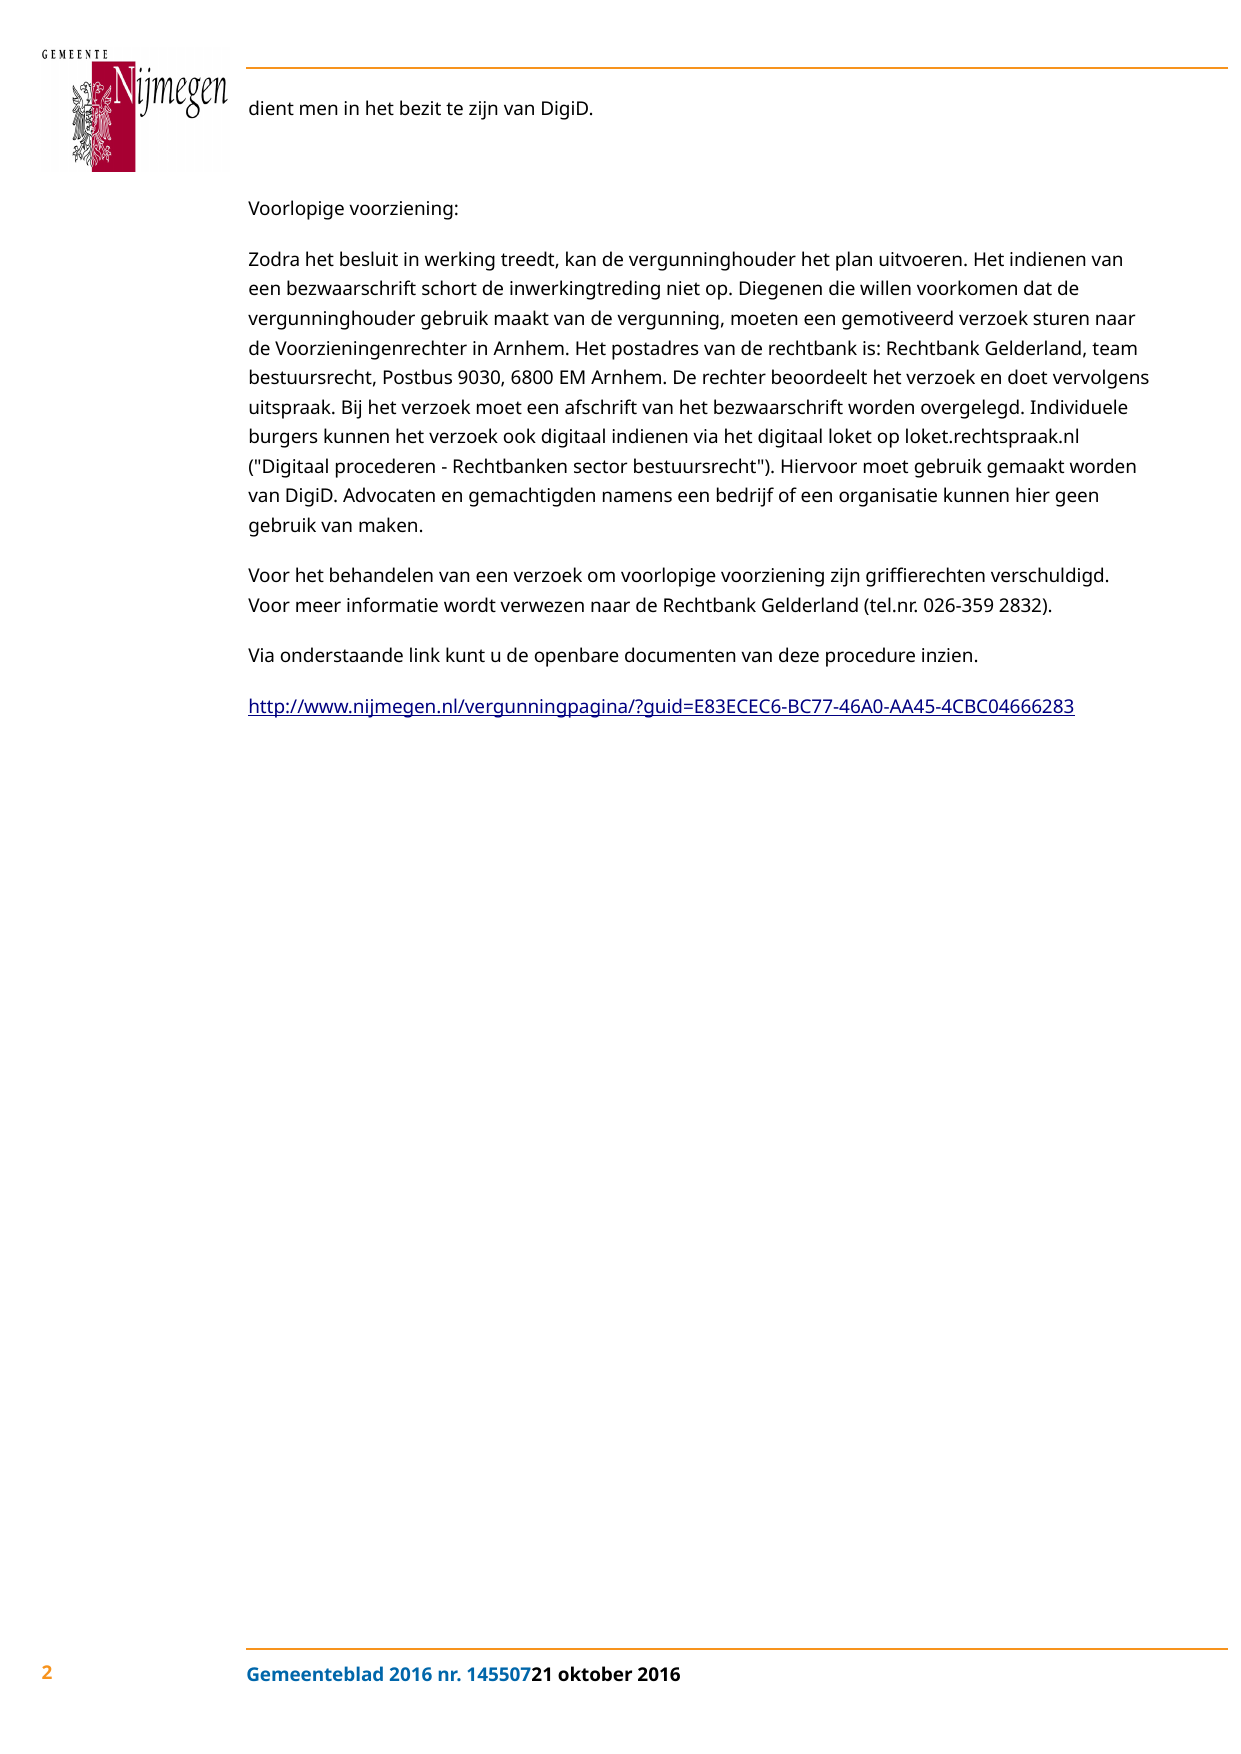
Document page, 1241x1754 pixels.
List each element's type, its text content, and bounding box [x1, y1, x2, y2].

text Voor het behandelen van een verzoek om voorlopige voorziening zijn griffierechten verschuldigd. Voor meer informatie wordt verwezen naar de Rechtbank Gelderland (tel.nr. 026-359 2832). [248, 563, 1152, 618]
text Voorlopige voorziening: [248, 196, 1152, 221]
text Via onderstaande link kunt u de openbare documenten van deze procedure inzien. [248, 643, 1152, 668]
picture [41, 47, 231, 172]
text Zodra het besluit in werking treedt, kan de vergunninghouder het plan uitvoeren. Het indienen van een bezwaarschrift schort de inwerkingtreding niet op. Diegenen die willen voorkomen dat de vergunninghouder gebruik maakt van de vergunning, moeten een gemotiveerd verzoek sturen naar de Voorzieningenrechter in Arnhem. Het postadres van de rechtbank is: Rechtbank Gelderland, team bestuursrecht, Postbus 9030, 6800 EM Arnhem. De rechter beoordeelt het verzoek en doet vervolgens uitspraak. Bij het verzoek moet een afschrift van het bezwaarschrift worden overgelegd. Individuele burgers kunnen het verzoek ook digitaal indienen via het digitaal loket op loket.rechtspraak.nl ("Digitaal procederen - Rechtbanken sector bestuursrecht"). Hiervoor moet gebruik gemaakt worden van DigiD. Advocaten en gemachtigden namens een bedrijf of een organisatie kunnen hier geen gebruik van maken. [248, 246, 1152, 538]
text dient men in het bezit te zijn van DigiD. [248, 95, 1152, 121]
text http://www.nijmegen.nl/vergunningpagina/?guid=E83ECEC6-BC77-46A0-AA45-4CBC04666283 [248, 693, 1152, 719]
